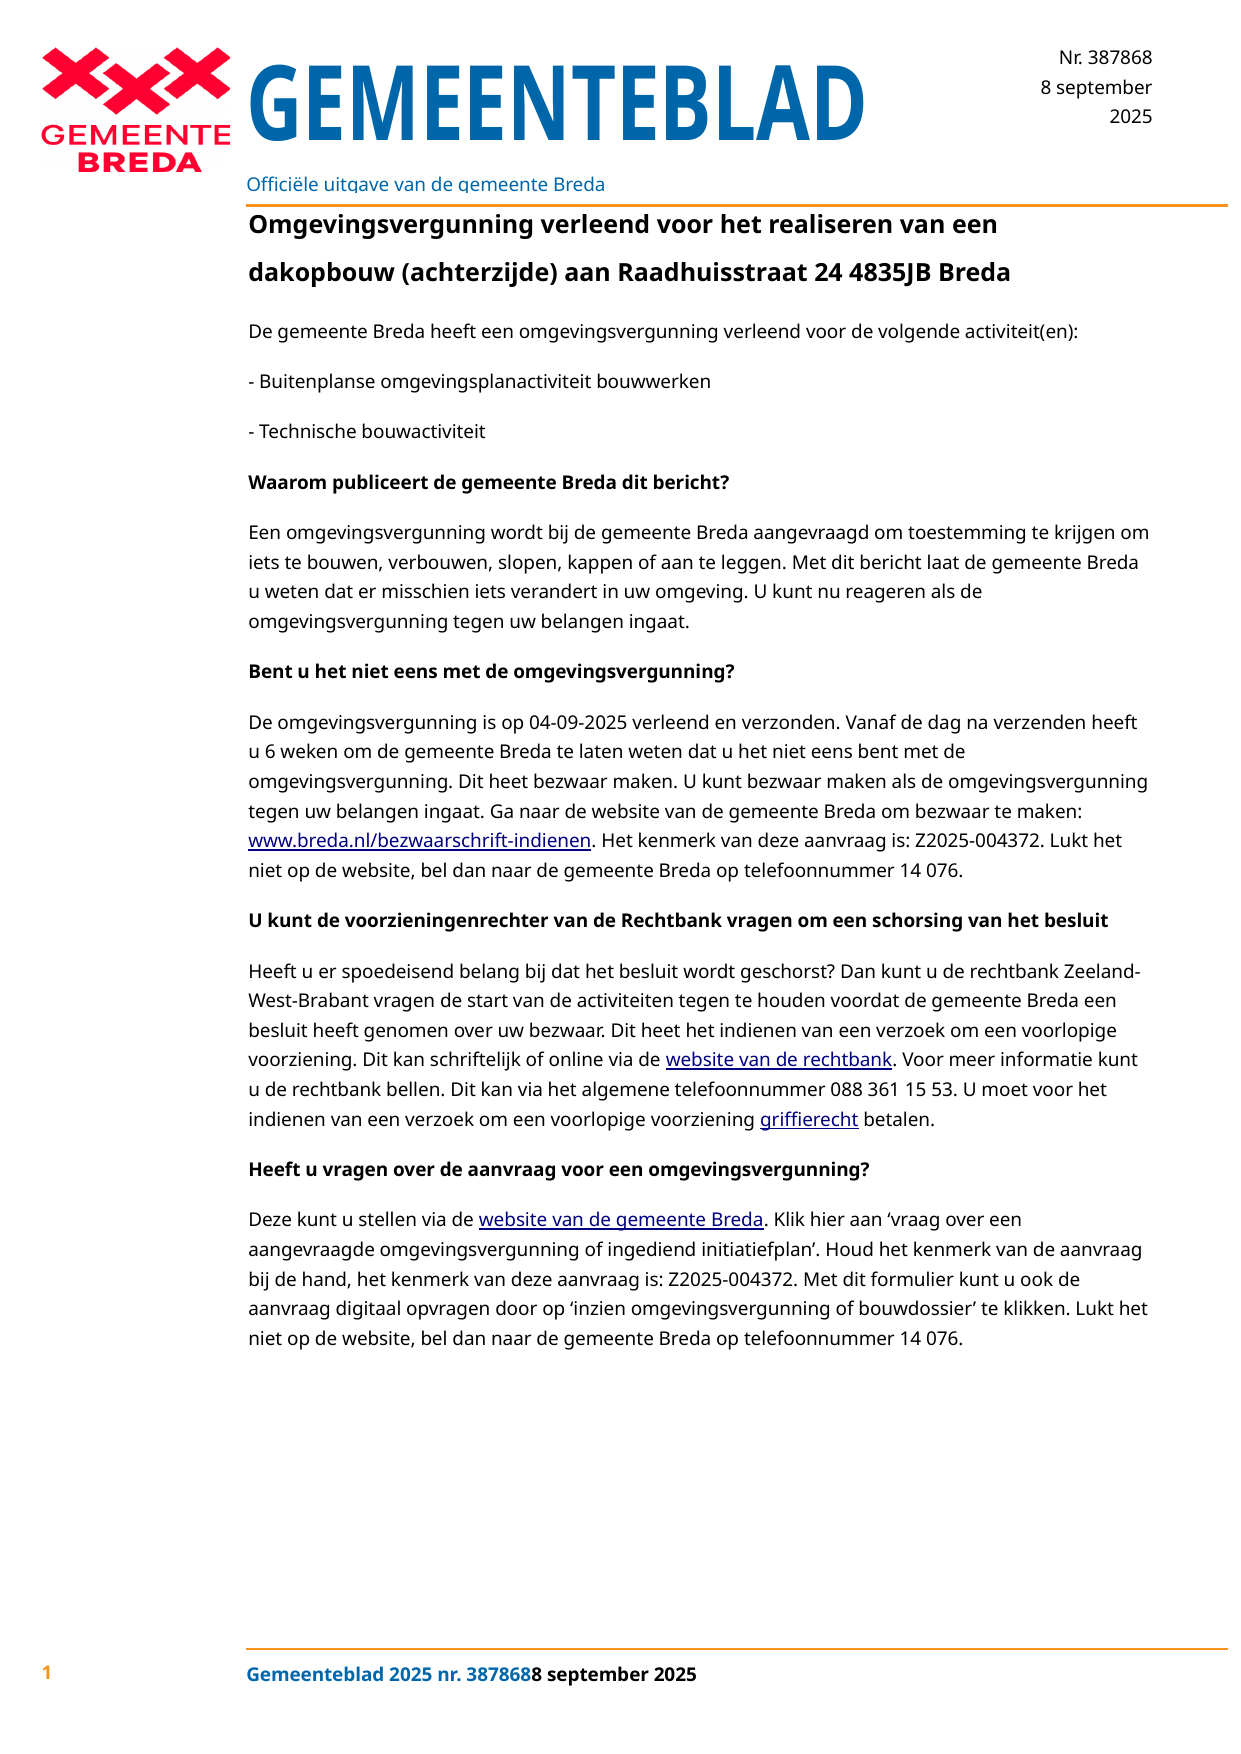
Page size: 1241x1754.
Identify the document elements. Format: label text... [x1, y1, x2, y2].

text Heeft u vragen over de aanvraag voor een omgevingsvergunning? [248, 1156, 1152, 1182]
text - Technische bouwactiviteit [248, 419, 1152, 444]
text Waarom publiceert de gemeente Breda dit bericht? [248, 469, 1152, 495]
text Een omgevingsvergunning wordt bij de gemeente Breda aangevraagd om toestemming te krijgen om iets te bouwen, verbouwen, slopen, kappen of aan te leggen. Met dit bericht laat de gemeente Breda u weten dat er misschien iets verandert in uw omgeving. U kunt nu reageren als de omgevingsvergunning tegen uw belangen ingaat. [248, 519, 1152, 634]
text Deze kunt u stellen via de website van de gemeente Breda. Klik hier aan ‘vraag over een aangevraagde omgevingsvergunning of ingediend initiatiefplan’. Houd het kenmerk van de aanvraag bij de hand, het kenmerk van deze aanvraag is: Z2025-004372. Met dit formulier kunt u ook de aanvraag digitaal opvragen door op ‘inzien omgevingsvergunning of bouwdossier’ te klikken. Lukt het niet op de website, bel dan naar de gemeente Breda op telefoonnummer 14 076. [248, 1207, 1152, 1351]
text U kunt de voorzieningenrechter van de Rechtbank vragen om een schorsing van het besluit [248, 907, 1152, 933]
text Bent u het niet eens met de omgevingsvergunning? [248, 659, 1152, 684]
text Heeft u er spoedeisend belang bij dat het besluit wordt geschorst? Dan kunt u de rechtbank Zeeland-West-Brabant vragen de start van de activiteiten tegen te houden voordat de gemeente Breda een besluit heeft genomen over uw bezwaar. Dit heet het indienen van een verzoek om een voorlopige voorziening. Dit kan schriftelijk of online via de website van de rechtbank. Voor meer informatie kunt u de rechtbank bellen. Dit kan via het algemene telefoonnummer 088 361 15 53. U moet voor het indienen van een verzoek om een voorlopige voorziening griffierecht betalen. [248, 958, 1152, 1132]
text - Buitenplanse omgevingsplanactiviteit bouwwerken [248, 368, 1152, 394]
text De omgevingsvergunning is op 04-09-2025 verleend en verzonden. Vanaf de dag na verzenden heeft u 6 weken om de gemeente Breda te laten weten dat u het niet eens bent met de omgevingsvergunning. Dit heet bezwaar maken. U kunt bezwaar maken als de omgevingsvergunning tegen uw belangen ingaat. Ga naar de website van de gemeente Breda om bezwaar te maken: www.breda.nl/bezwaarschrift-indienen. Het kenmerk van deze aanvraag is: Z2025-004372. Lukt het niet op de website, bel dan naar de gemeente Breda op telefoonnummer 14 076. [248, 709, 1152, 883]
picture [41, 47, 231, 172]
text De gemeente Breda heeft een omgevingsvergunning verleend voor de volgende activiteit(en): [248, 318, 1152, 344]
text Omgevingsvergunning verleend voor het realiseren van een dakopbouw (achterzijde) aan Raadhuisstraat 24 4835JB Breda [248, 207, 1152, 288]
